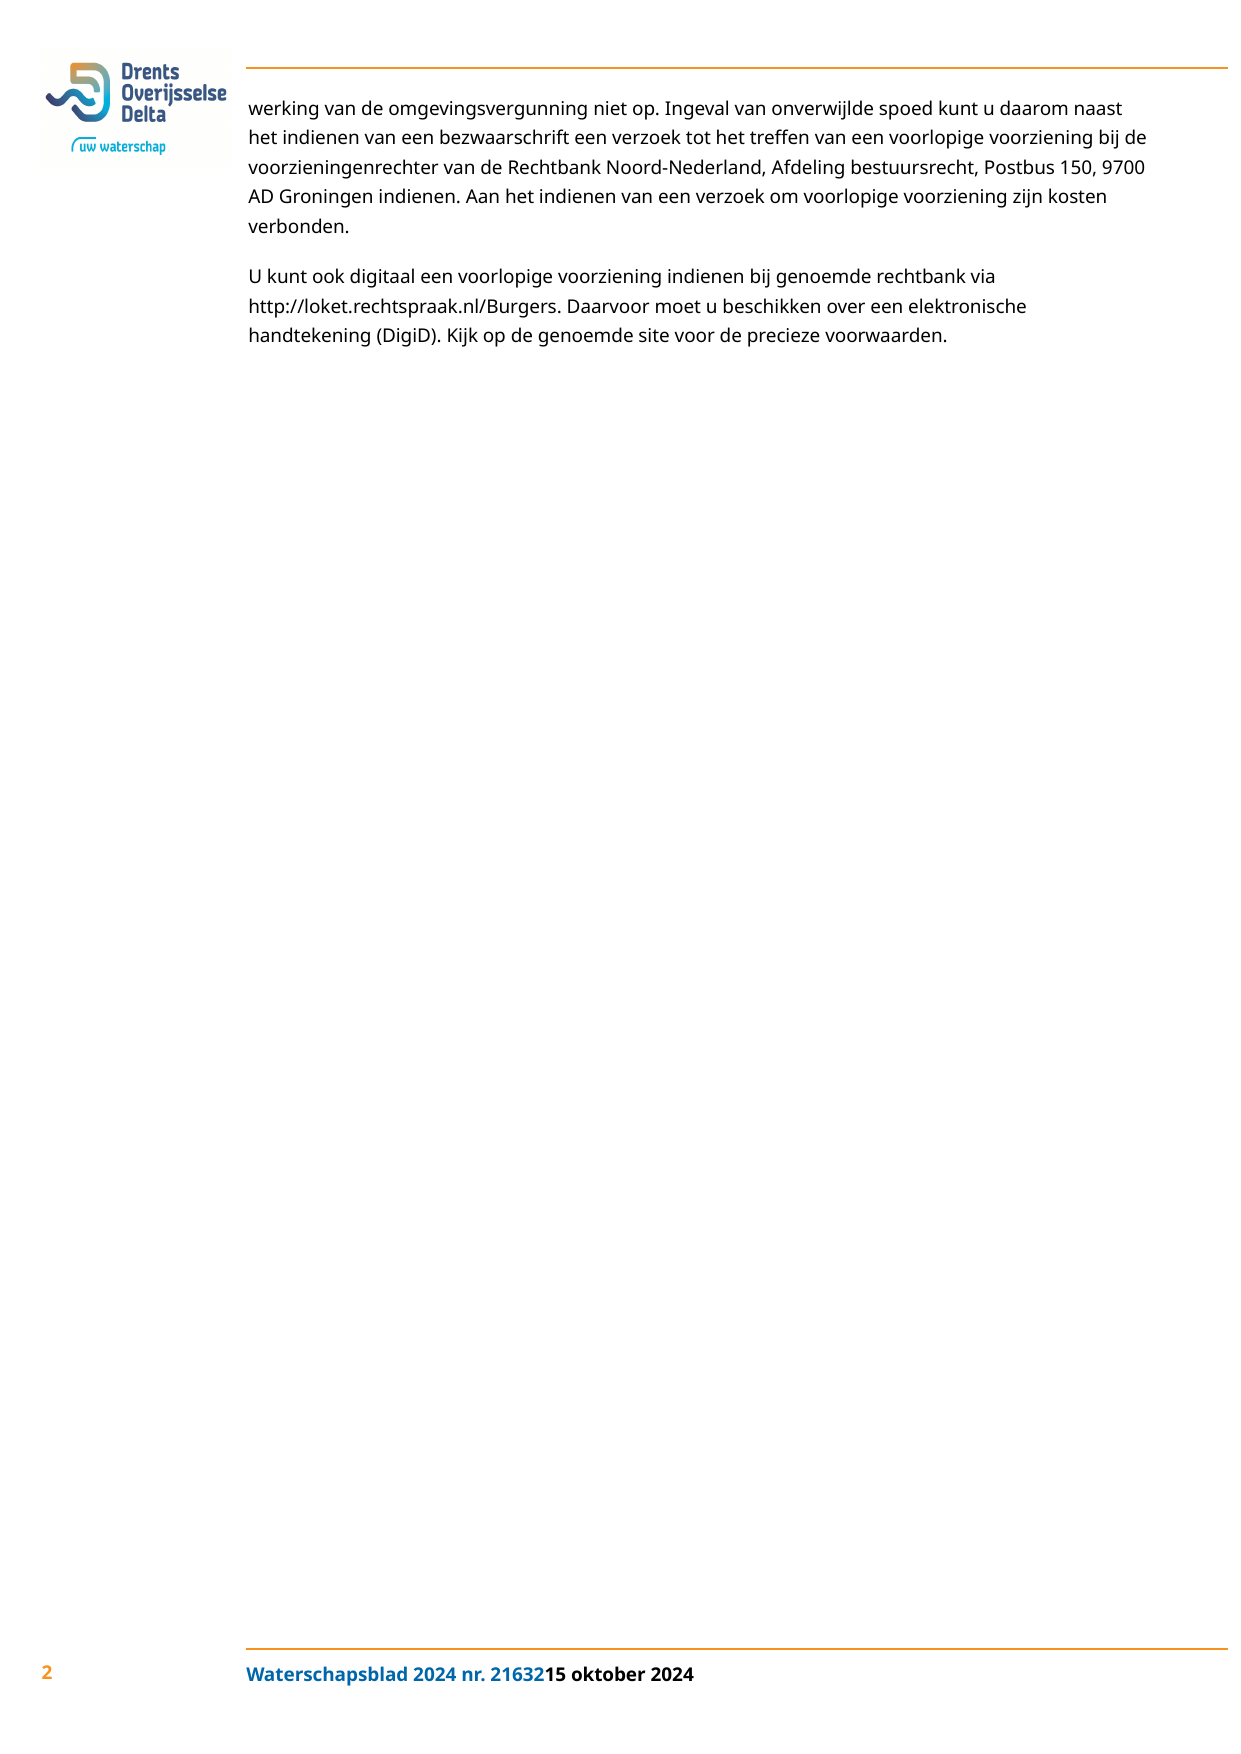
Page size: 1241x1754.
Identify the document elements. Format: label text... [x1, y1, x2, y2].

text U kunt ook digitaal een voorlopige voorziening indienen bij genoemde rechtbank via http://loket.rechtspraak.nl/Burgers. Daarvoor moet u beschikken over een elektronische handtekening (DigiD). Kijk op de genoemde site voor de precieze voorwaarden. [248, 263, 1152, 348]
picture [41, 47, 231, 172]
text werking van de omgevingsvergunning niet op. Ingeval van onverwijlde spoed kunt u daarom naast het indienen van een bezwaarschrift een verzoek tot het treffen van een voorlopige voorziening bij de voorzieningenrechter van de Rechtbank Noord-Nederland, Afdeling bestuursrecht, Postbus 150, 9700 AD Groningen indienen. Aan het indienen van een verzoek om voorlopige voorziening zijn kosten verbonden. [248, 95, 1152, 239]
